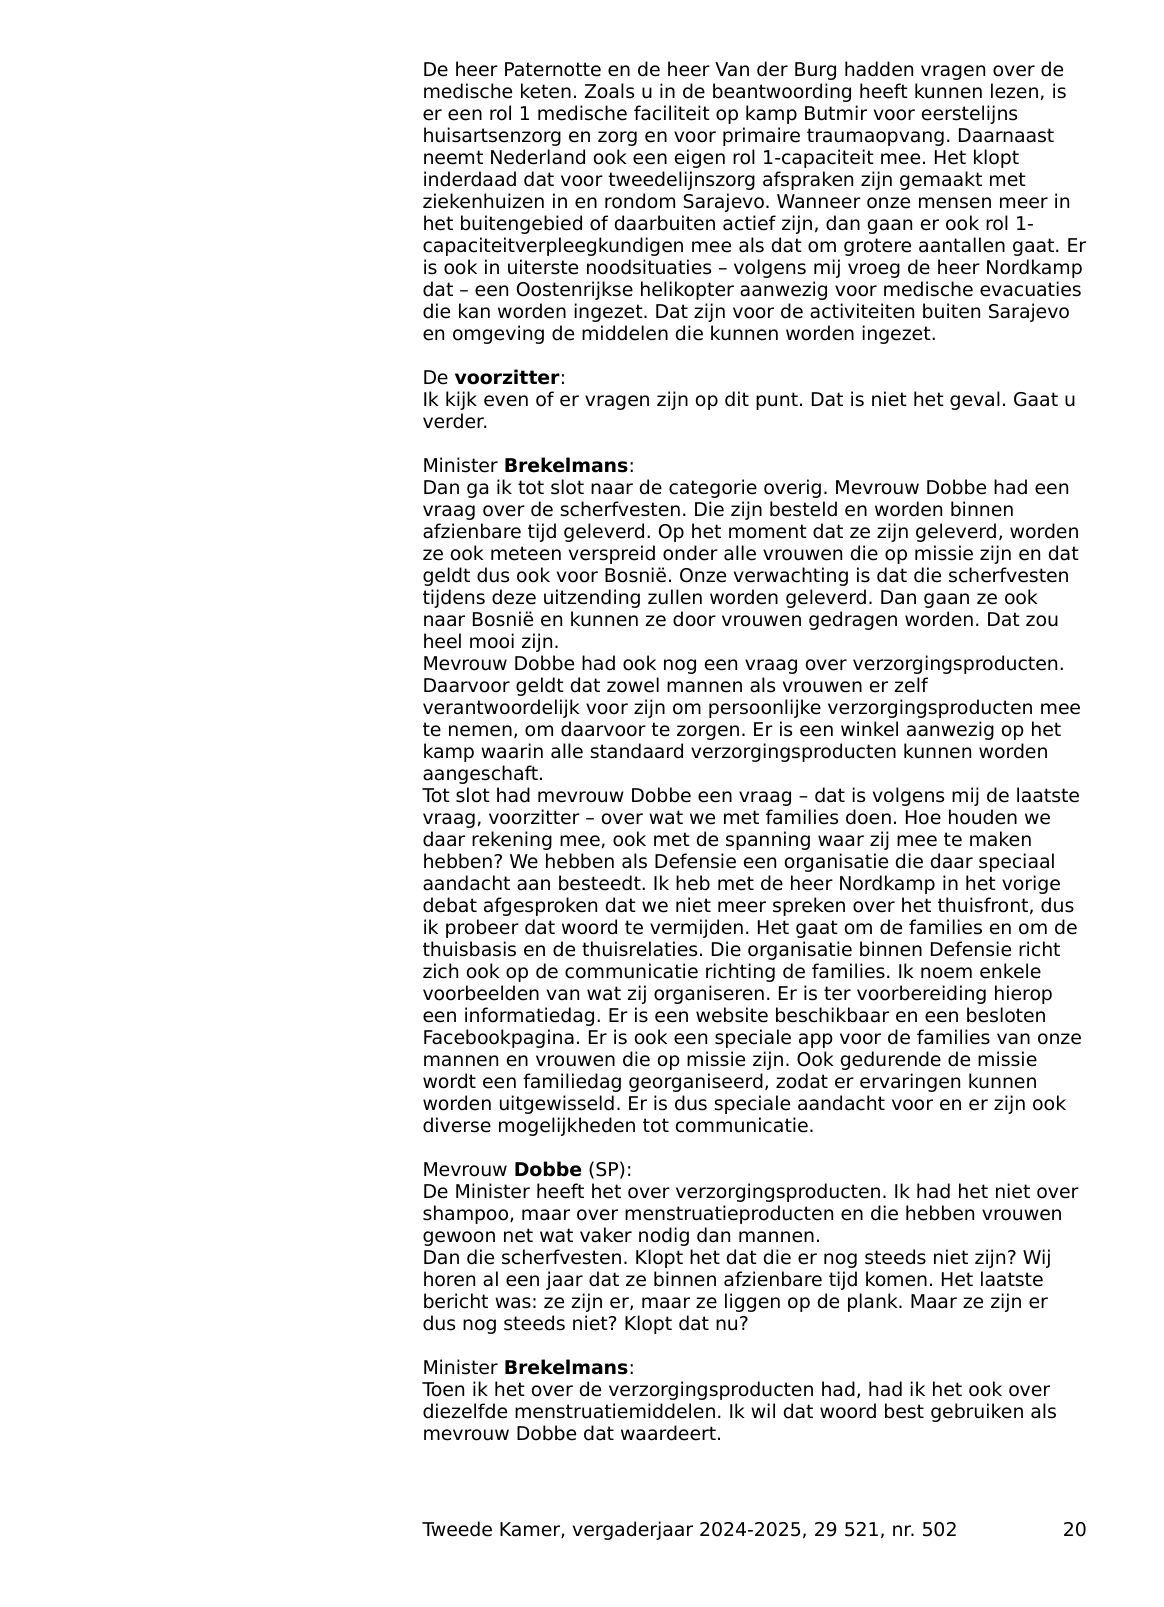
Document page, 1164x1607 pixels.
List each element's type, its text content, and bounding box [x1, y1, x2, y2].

text Tot slot had mevrouw Dobbe een vraag – dat is volgens mij de laatste vraag, voorzitter – over wat we met families doen. Hoe houden we daar rekening mee, ook met de spanning waar zij mee te maken hebben? We hebben als Defensie een organisatie die daar speciaal aandacht aan besteedt. Ik heb met de heer Nordkamp in het vorige debat afgesproken dat we niet meer spreken over het thuisfront, dus ik probeer dat woord te vermijden. Het gaat om de families en om de thuisbasis en de thuisrelaties. Die organisatie binnen Defensie richt zich ook op de communicatie richting de families. Ik noem enkele voorbeelden van wat zij organiseren. Er is ter voorbereiding hierop een informatiedag. Er is een website beschikbaar en een besloten Facebookpagina. Er is ook een speciale app voor de families van onze mannen en vrouwen die op missie zijn. Ook gedurende de missie wordt een familiedag georganiseerd, zodat er ervaringen kunnen worden uitgewisseld. Er is dus speciale aandacht voor en er zijn ook diverse mogelijkheden tot communicatie. [422, 785, 1087, 1136]
text De heer Paternotte en de heer Van der Burg hadden vragen over de medische keten. Zoals u in de beantwoording heeft kunnen lezen, is er een rol 1 medische faciliteit op kamp Butmir voor eerstelijns huisartsenzorg en zorg en voor primaire traumaopvang. Daarnaast neemt Nederland ook een eigen rol 1-capaciteit mee. Het klopt inderdaad dat voor tweedelijnszorg afspraken zijn gemaakt met ziekenhuizen in en rondom Sarajevo. Wanneer onze mensen meer in het buitengebied of daarbuiten actief zijn, dan gaan er ook rol 1-capaciteitverpleegkundigen mee als dat om grotere aantallen gaat. Er is ook in uiterste noodsituaties – volgens mij vroeg de heer Nordkamp dat – een Oostenrijkse helikopter aanwezig voor medische evacuaties die kan worden ingezet. Dat zijn voor de activiteiten buiten Sarajevo en omgeving de middelen die kunnen worden ingezet. [422, 59, 1087, 345]
text Mevrouw Dobbe had ook nog een vraag over verzorgingsproducten. Daarvoor geldt dat zowel mannen als vrouwen er zelf verantwoordelijk voor zijn om persoonlijke verzorgingsproducten mee te nemen, om daarvoor te zorgen. Er is een winkel aanwezig op het kamp waarin alle standaard verzorgingsproducten kunnen worden aangeschaft. [422, 653, 1087, 785]
text Dan die scherfvesten. Klopt het dat die er nog steeds niet zijn? Wij horen al een jaar dat ze binnen afzienbare tijd komen. Het laatste bericht was: ze zijn er, maar ze liggen op de plank. Maar ze zijn er dus nog steeds niet? Klopt dat nu? [422, 1247, 1087, 1334]
text Mevrouw Dobbe (SP): [422, 1159, 1087, 1181]
text Dan ga ik tot slot naar de categorie overig. Mevrouw Dobbe had een vraag over de scherfvesten. Die zijn besteld en worden binnen afzienbare tijd geleverd. Op het moment dat ze zijn geleverd, worden ze ook meteen verspreid onder alle vrouwen die op missie zijn en dat geldt dus ook voor Bosnië. Onze verwachting is dat die scherfvesten tijdens deze uitzending zullen worden geleverd. Dan gaan ze ook naar Bosnië en kunnen ze door vrouwen gedragen worden. Dat zou heel mooi zijn. [422, 477, 1087, 653]
text Toen ik het over de verzorgingsproducten had, had ik het ook over diezelfde menstruatiemiddelen. Ik wil dat woord best gebruiken als mevrouw Dobbe dat waardeert. [422, 1379, 1087, 1444]
text De voorzitter: [422, 367, 1087, 389]
text Minister Brekelmans: [422, 455, 1087, 477]
text Minister Brekelmans: [422, 1357, 1087, 1379]
text Ik kijk even of er vragen zijn op dit punt. Dat is niet het geval. Gaat u verder. [422, 389, 1087, 433]
text De Minister heeft het over verzorgingsproducten. Ik had het niet over shampoo, maar over menstruatieproducten en die hebben vrouwen gewoon net wat vaker nodig dan mannen. [422, 1181, 1087, 1247]
